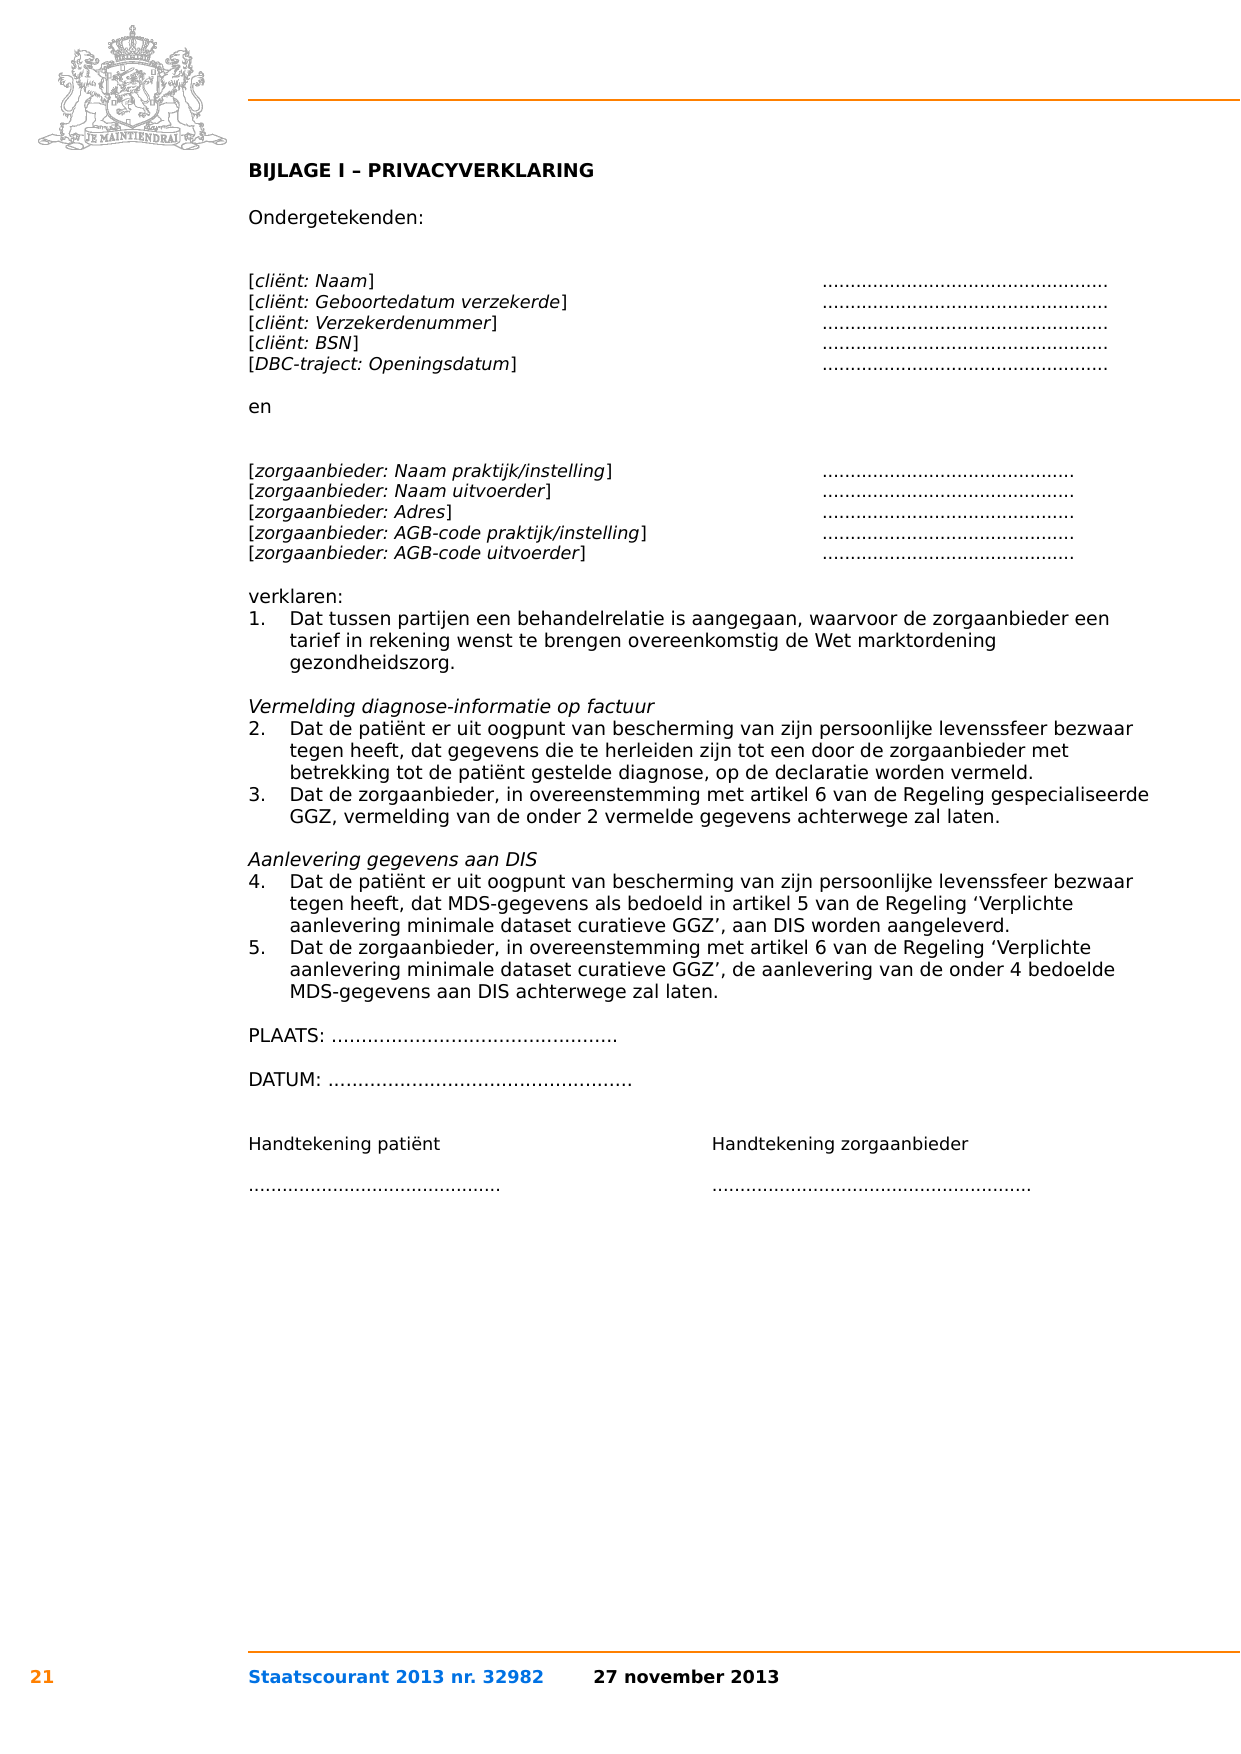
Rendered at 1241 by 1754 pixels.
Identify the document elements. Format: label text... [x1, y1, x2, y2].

table_cell ............................................. [816, 523, 1163, 543]
table_cell ......................................................... [706, 1175, 1163, 1195]
table_cell [cliënt: BSN] [248, 333, 816, 354]
table_cell ............................................. [816, 461, 1163, 481]
table_cell ............................................. [816, 502, 1163, 523]
table_header [706, 1113, 1163, 1133]
table_cell [zorgaanbieder: Naam uitvoerder] [248, 481, 816, 502]
table_cell ................................................... [816, 313, 1163, 333]
table_cell Handtekening patiënt [248, 1134, 706, 1154]
table_cell ............................................. [816, 543, 1163, 564]
text verklaren: [248, 586, 1163, 608]
table_header [248, 1113, 706, 1133]
table_cell [DBC-traject: Openingsdatum] [248, 354, 816, 374]
table_cell ............................................. [248, 1175, 706, 1195]
subtitle BIJLAGE I – PRIVACYVERKLARING [248, 160, 1163, 182]
table_cell [706, 1154, 1163, 1175]
table_cell ................................................... [816, 333, 1163, 354]
subtitle Aanlevering gegevens aan DIS [248, 849, 1163, 871]
table_cell [248, 1154, 706, 1175]
text 5. Dat de zorgaanbieder, in overeenstemming met artikel 6 van de Regeling ‘Verplichte aanlevering minimale dataset curatieve GGZ’, de aanlevering van de onder 4 bedoelde MDS-gegevens aan DIS achterwege zal laten. [248, 937, 1163, 1003]
table_cell [zorgaanbieder: AGB-code uitvoerder] [248, 543, 816, 564]
table_header [248, 251, 816, 271]
text en [248, 396, 1163, 418]
table_cell Handtekening zorgaanbieder [706, 1134, 1163, 1154]
picture [38, 25, 227, 150]
table_cell [cliënt: Geboortedatum verzekerde] [248, 292, 816, 313]
table_cell [zorgaanbieder: Naam praktijk/instelling] [248, 461, 816, 481]
text DATUM: ................................................... [248, 1069, 1163, 1091]
table_cell [cliënt: Naam] [248, 271, 816, 292]
table_cell [zorgaanbieder: AGB-code praktijk/instelling] [248, 523, 816, 543]
table_cell [zorgaanbieder: Adres] [248, 502, 816, 523]
text 4. Dat de patiënt er uit oogpunt van bescherming van zijn persoonlijke levenssfeer bezwaar tegen heeft, dat MDS-gegevens als bedoeld in artikel 5 van de Regeling ‘Verplichte aanlevering minimale dataset curatieve GGZ’, aan DIS worden aangeleverd. [248, 871, 1163, 937]
table_header [816, 440, 1163, 461]
text PLAATS: ................................................ [248, 1025, 1163, 1047]
table_cell ................................................... [816, 292, 1163, 313]
table_cell ................................................... [816, 271, 1163, 292]
table_cell ............................................. [816, 481, 1163, 502]
text 3. Dat de zorgaanbieder, in overeenstemming met artikel 6 van de Regeling gespecialiseerde GGZ, vermelding van de onder 2 vermelde gegevens achterwege zal laten. [248, 783, 1163, 827]
text 2. Dat de patiënt er uit oogpunt van bescherming van zijn persoonlijke levenssfeer bezwaar tegen heeft, dat gegevens die te herleiden zijn tot een door de zorgaanbieder met betrekking tot de patiënt gestelde diagnose, op de declaratie worden vermeld. [248, 718, 1163, 783]
table_cell [cliënt: Verzekerdenummer] [248, 313, 816, 333]
table_header [816, 251, 1163, 271]
table_header [248, 440, 816, 461]
subtitle Vermelding diagnose-informatie op factuur [248, 696, 1163, 718]
table_cell ................................................... [816, 354, 1163, 374]
text 1. Dat tussen partijen een behandelrelatie is aangegaan, waarvoor de zorgaanbieder een tarief in rekening wenst te brengen overeenkomstig de Wet marktordening gezondheidszorg. [248, 608, 1163, 674]
text Ondergetekenden: [248, 207, 1163, 229]
